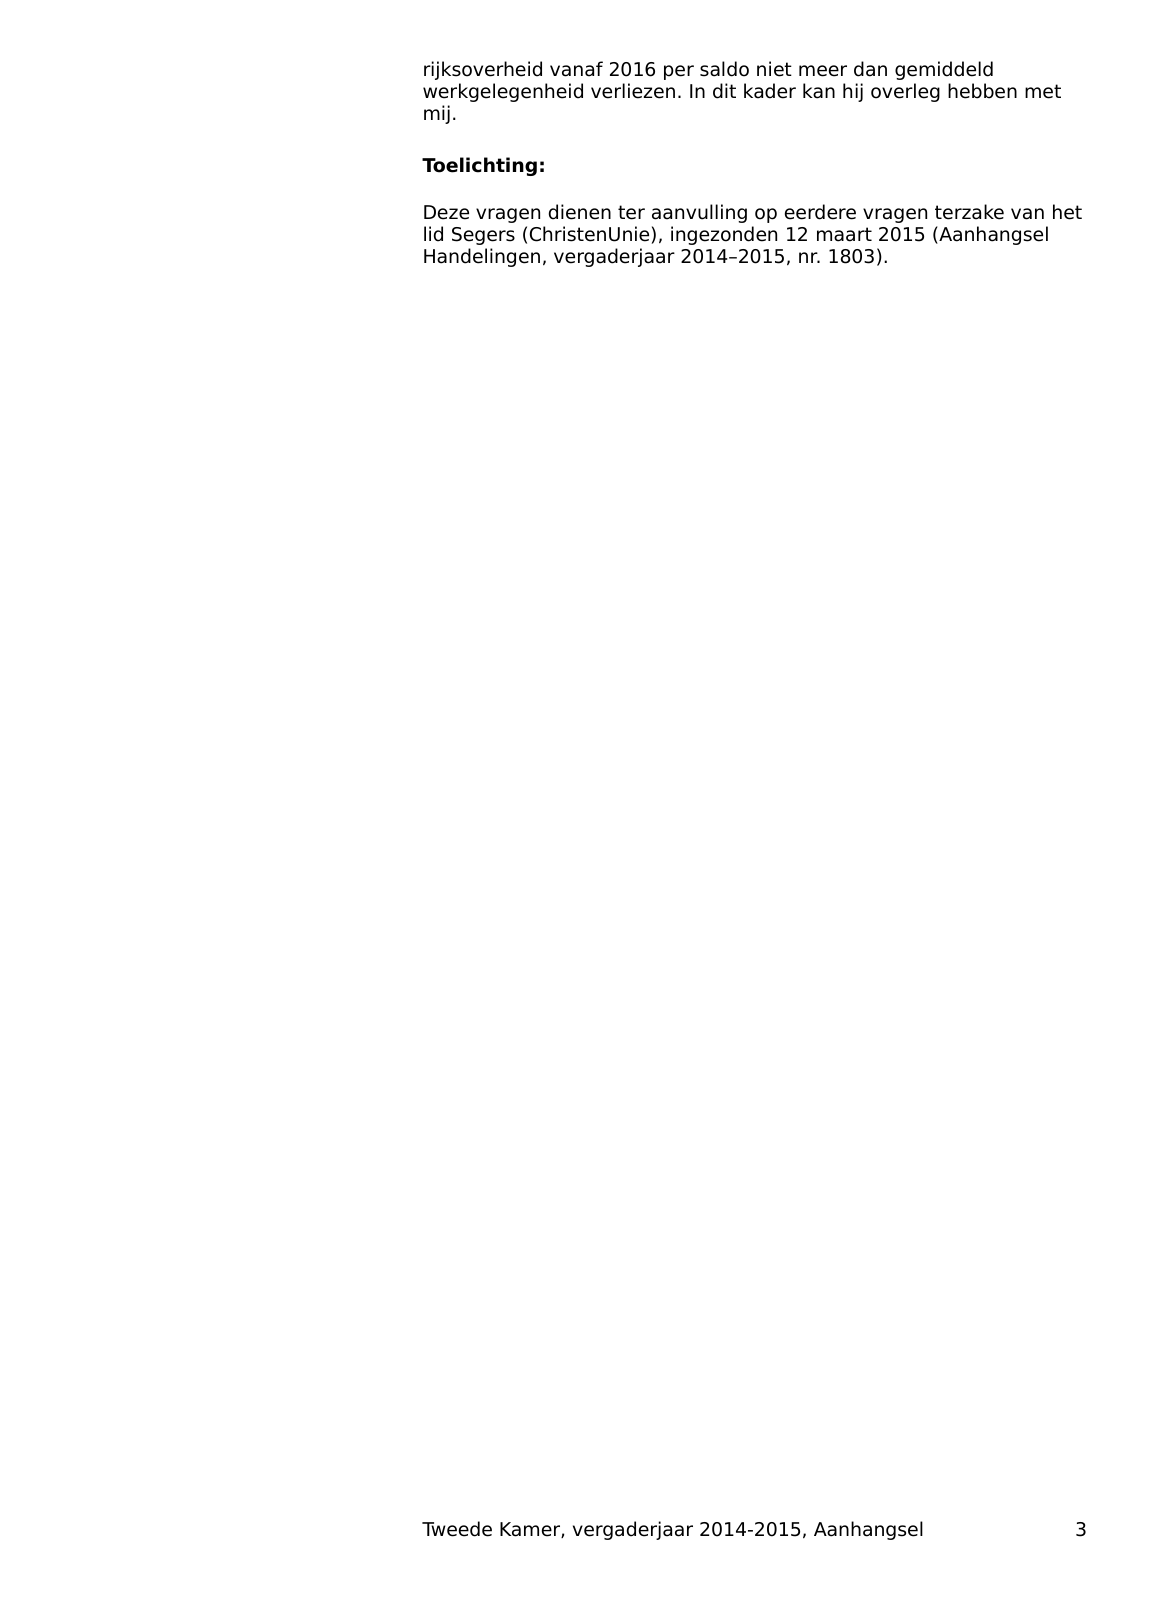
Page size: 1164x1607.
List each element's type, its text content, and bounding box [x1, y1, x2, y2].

subtitle Toelichting: [422, 155, 1087, 177]
text rijksoverheid vanaf 2016 per saldo niet meer dan gemiddeld werkgelegenheid verliezen. In dit kader kan hij overleg hebben met mij. [422, 59, 1087, 125]
text Deze vragen dienen ter aanvulling op eerdere vragen terzake van het lid Segers (ChristenUnie), ingezonden 12 maart 2015 (Aanhangsel Handelingen, vergaderjaar 2014–2015, nr. 1803). [422, 202, 1087, 268]
